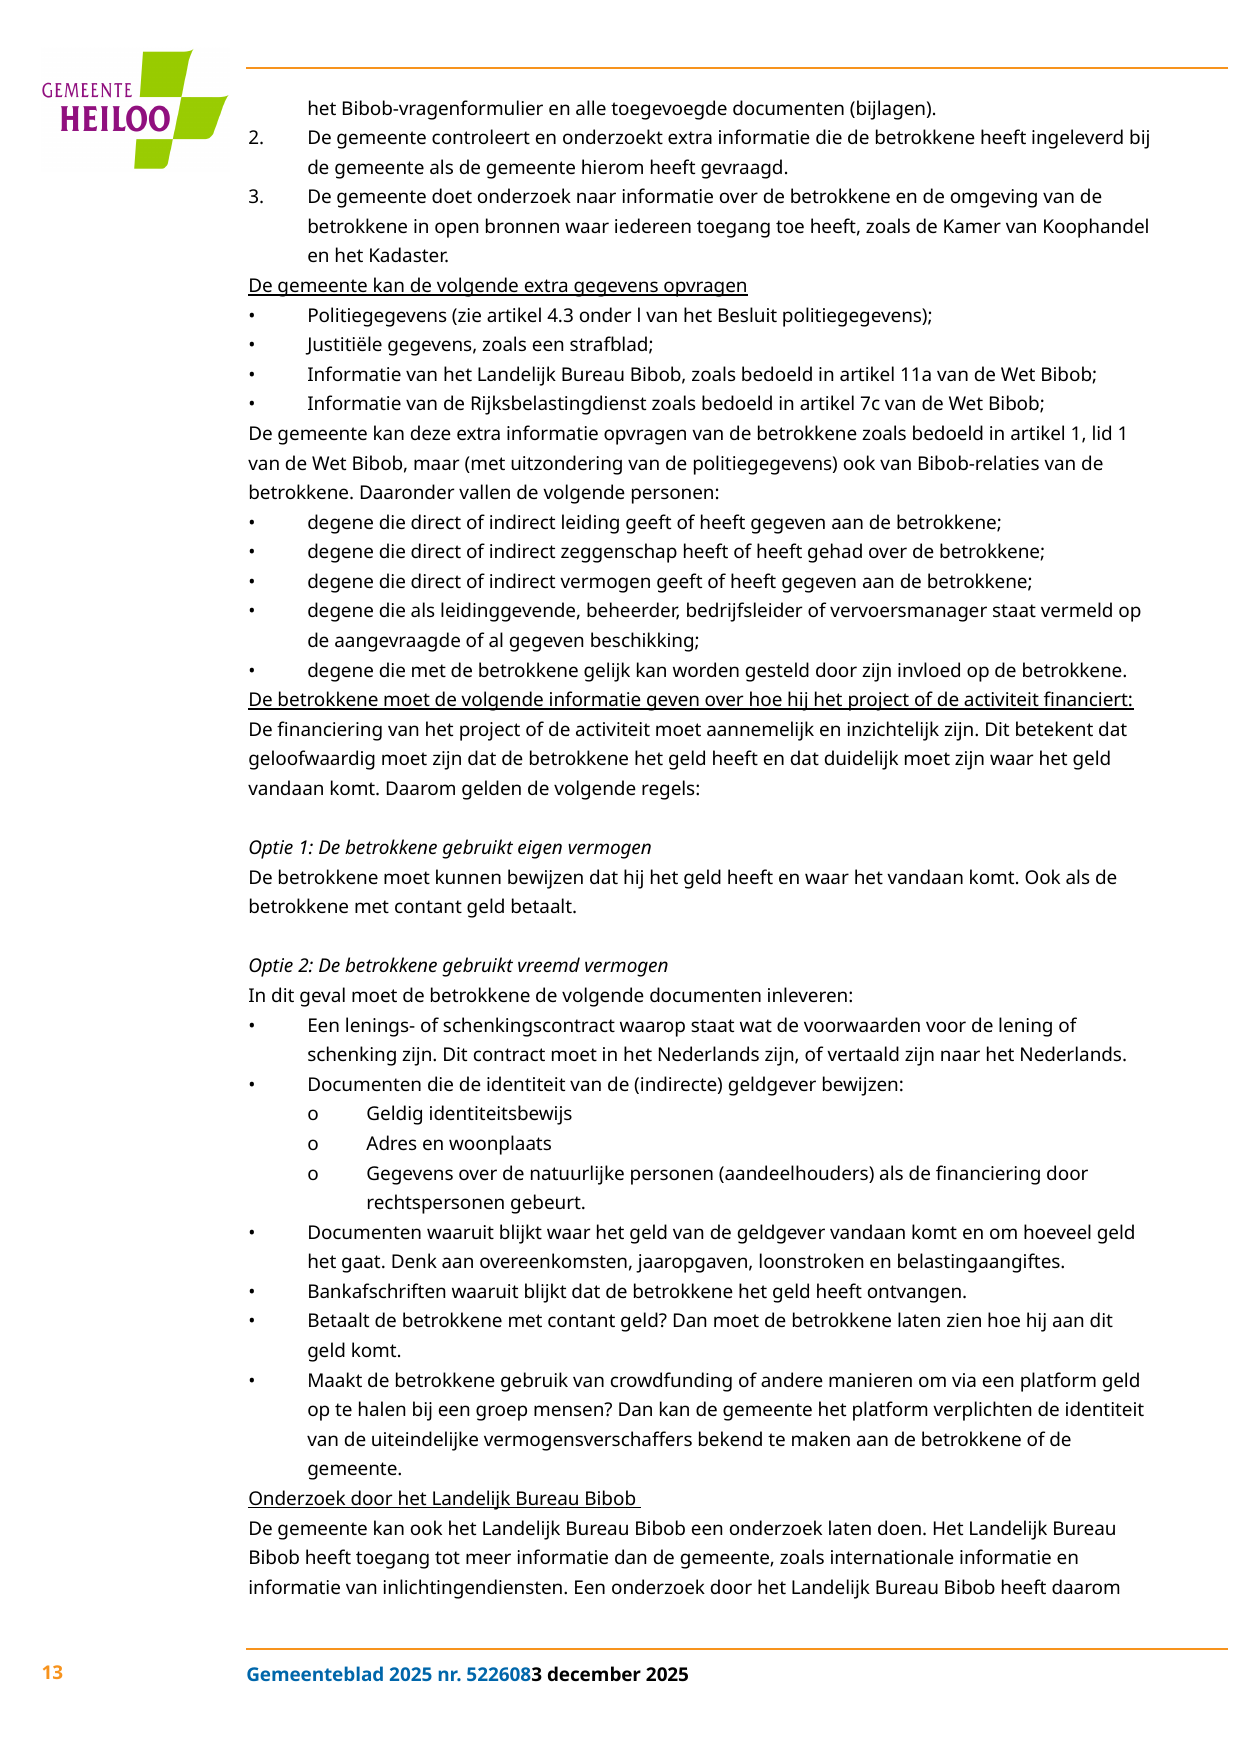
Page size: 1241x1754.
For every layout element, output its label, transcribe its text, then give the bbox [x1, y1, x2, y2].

list Bankafschriften waaruit blijkt dat de betrokkene het geld heeft ontvangen. [248, 1278, 1152, 1304]
list degene die direct of indirect zeggenschap heeft of heeft gehad over de betrokkene; [248, 538, 1152, 564]
text De gemeente kan de volgende extra gegevens opvragen [248, 272, 1152, 298]
text De betrokkene moet de volgende informatie geven over hoe hij het project of de activiteit financiert: [248, 686, 1152, 712]
list De gemeente doet onderzoek naar informatie over de betrokkene en de omgeving van de betrokkene in open bronnen waar iedereen toegang toe heeft, zoals de Kamer van Koophandel en het Kadaster. [248, 183, 1152, 268]
list Betaalt de betrokkene met contant geld? Dan moet de betrokkene laten zien hoe hij aan dit geld komt. [248, 1308, 1152, 1363]
text In dit geval moet de betrokkene de volgende documenten inleveren: [248, 982, 1152, 1008]
list degene die met de betrokkene gelijk kan worden gesteld door zijn invloed op de betrokkene. [248, 657, 1152, 683]
text Onderzoek door het Landelijk Bureau Bibob [248, 1485, 1152, 1511]
text Optie 2: De betrokkene gebruikt vreemd vermogen [248, 953, 1152, 978]
picture [41, 47, 231, 172]
list Geldig identiteitsbewijs [307, 1101, 1152, 1126]
list degene die direct of indirect vermogen geeft of heeft gegeven aan de betrokkene; [248, 568, 1152, 594]
text Optie 1: De betrokkene gebruikt eigen vermogen [248, 834, 1152, 860]
text De financiering van het project of de activiteit moet aannemelijk en inzichtelijk zijn. Dit betekent dat geloofwaardig moet zijn dat de betrokkene het geld heeft en dat duidelijk moet zijn waar het geld vandaan komt. Daarom gelden de volgende regels: [248, 716, 1152, 801]
list Justitiële gegevens, zoals een strafblad; [248, 331, 1152, 357]
list degene die direct of indirect leiding geeft of heeft gegeven aan de betrokkene; [248, 509, 1152, 535]
list het Bibob-vragenformulier en alle toegevoegde documenten (bijlagen). [248, 95, 1152, 121]
list Informatie van de Rijksbelastingdienst zoals bedoeld in artikel 7c van de Wet Bibob; [248, 391, 1152, 416]
list Gegevens over de natuurlijke personen (aandeelhouders) als de financiering door rechtspersonen gebeurt. [307, 1160, 1152, 1215]
list Adres en woonplaats [307, 1130, 1152, 1156]
list Documenten waaruit blijkt waar het geld van de geldgever vandaan komt en om hoeveel geld het gaat. Denk aan overeenkomsten, jaaropgaven, loonstroken en belastingaangiftes. [248, 1219, 1152, 1274]
list Maakt de betrokkene gebruik van crowdfunding of andere manieren om via een platform geld op te halen bij een groep mensen? Dan kan de gemeente het platform verplichten de identiteit van de uiteindelijke vermogensverschaffers bekend te maken aan de betrokkene of de gemeente. [248, 1367, 1152, 1481]
list Informatie van het Landelijk Bureau Bibob, zoals bedoeld in artikel 11a van de Wet Bibob; [248, 361, 1152, 387]
list Een lenings- of schenkingscontract waarop staat wat de voorwaarden voor de lening of schenking zijn. Dit contract moet in het Nederlands zijn, of vertaald zijn naar het Nederlands. [248, 1012, 1152, 1067]
text De gemeente kan ook het Landelijk Bureau Bibob een onderzoek laten doen. Het Landelijk Bureau Bibob heeft toegang tot meer informatie dan de gemeente, zoals internationale informatie en informatie van inlichtingendiensten. Een onderzoek door het Landelijk Bureau Bibob heeft daarom [248, 1515, 1152, 1600]
list degene die als leidinggevende, beheerder, bedrijfsleider of vervoersmanager staat vermeld op de aangevraagde of al gegeven beschikking; [248, 598, 1152, 653]
text De betrokkene moet kunnen bewijzen dat hij het geld heeft en waar het vandaan komt. Ook als de betrokkene met contant geld betaalt. [248, 864, 1152, 919]
list Documenten die de identiteit van de (indirecte) geldgever bewijzen: [248, 1071, 1152, 1097]
list De gemeente controleert en onderzoekt extra informatie die de betrokkene heeft ingeleverd bij de gemeente als de gemeente hierom heeft gevraagd. [248, 124, 1152, 180]
list Politiegegevens (zie artikel 4.3 onder l van het Besluit politiegegevens); [248, 302, 1152, 328]
text De gemeente kan deze extra informatie opvragen van de betrokkene zoals bedoeld in artikel 1, lid 1 van de Wet Bibob, maar (met uitzondering van de politiegegevens) ook van Bibob-relaties van de betrokkene. Daaronder vallen de volgende personen: [248, 420, 1152, 505]
